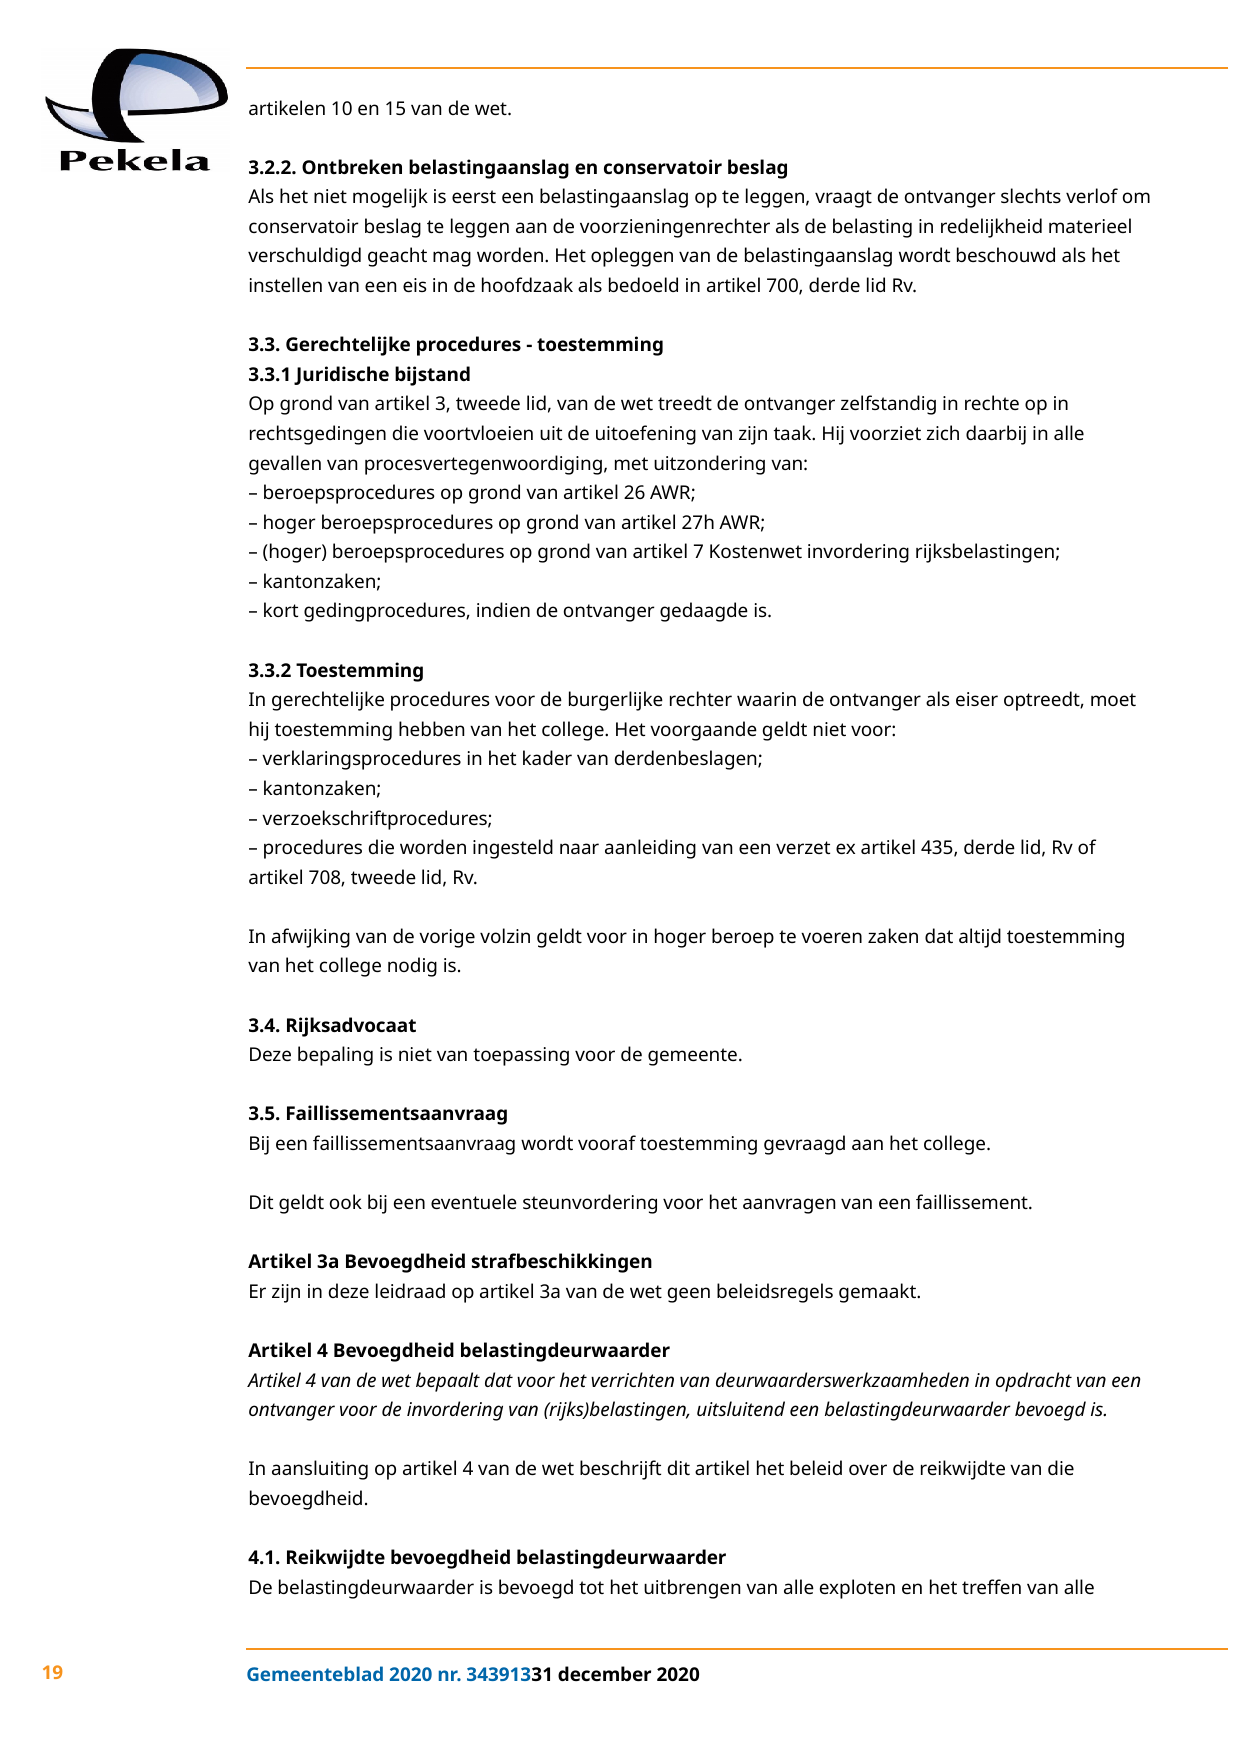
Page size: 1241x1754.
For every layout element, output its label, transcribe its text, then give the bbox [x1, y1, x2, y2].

text – hoger beroepsprocedures op grond van artikel 27h AWR; [248, 509, 1152, 535]
text Dit geldt ook bij een eventuele steunvordering voor het aanvragen van een faillissement. [248, 1189, 1152, 1215]
text 3.3.2 Toestemming [248, 657, 1152, 683]
text Als het niet mogelijk is eerst een belastingaanslag op te leggen, vraagt de ontvanger slechts verlof om conservatoir beslag te leggen aan de voorzieningenrechter als de belasting in redelijkheid materieel verschuldigd geacht mag worden. Het opleggen van de belastingaanslag wordt beschouwd als het instellen van een eis in de hoofdzaak als bedoeld in artikel 700, derde lid Rv. [248, 183, 1152, 298]
text – kantonzaken; [248, 775, 1152, 801]
text – beroepsprocedures op grond van artikel 26 AWR; [248, 479, 1152, 505]
text Er zijn in deze leidraad op artikel 3a van de wet geen beleidsregels gemaakt. [248, 1278, 1152, 1304]
text – kort gedingprocedures, indien de ontvanger gedaagde is. [248, 598, 1152, 623]
text – (hoger) beroepsprocedures op grond van artikel 7 Kostenwet invordering rijksbelastingen; [248, 538, 1152, 564]
text 3.4. Rijksadvocaat [248, 1012, 1152, 1038]
text 3.2.2. Ontbreken belastingaanslag en conservatoir beslag [248, 154, 1152, 180]
text Artikel 3a Bevoegdheid strafbeschikkingen [248, 1248, 1152, 1274]
text – verklaringsprocedures in het kader van derdenbeslagen; [248, 746, 1152, 771]
text Deze bepaling is niet van toepassing voor de gemeente. [248, 1041, 1152, 1067]
text – kantonzaken; [248, 568, 1152, 594]
text Artikel 4 van de wet bepaalt dat voor het verrichten van deurwaarderswerkzaamheden in opdracht van een ontvanger voor de invordering van (rijks)belastingen, uitsluitend een belastingdeurwaarder bevoegd is. [248, 1367, 1152, 1422]
text Op grond van artikel 3, tweede lid, van de wet treedt de ontvanger zelfstandig in rechte op in rechtsgedingen die voortvloeien uit de uitoefening van zijn taak. Hij voorziet zich daarbij in alle gevallen van procesvertegenwoordiging, met uitzondering van: [248, 391, 1152, 476]
text 3.5. Faillissementsaanvraag [248, 1101, 1152, 1126]
text In aansluiting op artikel 4 van de wet beschrijft dit artikel het beleid over de reikwijdte van die bevoegdheid. [248, 1456, 1152, 1511]
text artikelen 10 en 15 van de wet. [248, 95, 1152, 121]
text In gerechtelijke procedures voor de burgerlijke rechter waarin de ontvanger als eiser optreedt, moet hij toestemming hebben van het college. Het voorgaande geldt niet voor: [248, 686, 1152, 742]
text Artikel 4 Bevoegdheid belastingdeurwaarder [248, 1337, 1152, 1363]
text 3.3. Gerechtelijke procedures - toestemming [248, 331, 1152, 357]
text Bij een faillissementsaanvraag wordt vooraf toestemming gevraagd aan het college. [248, 1130, 1152, 1156]
text 4.1. Reikwijdte bevoegdheid belastingdeurwaarder [248, 1544, 1152, 1570]
text De belastingdeurwaarder is bevoegd tot het uitbrengen van alle exploten en het treffen van alle [248, 1574, 1152, 1600]
text – procedures die worden ingesteld naar aanleiding van een verzet ex artikel 435, derde lid, Rv of artikel 708, tweede lid, Rv. [248, 834, 1152, 890]
text – verzoekschriftprocedures; [248, 805, 1152, 831]
text In afwijking van de vorige volzin geldt voor in hoger beroep te voeren zaken dat altijd toestemming van het college nodig is. [248, 923, 1152, 978]
picture [41, 47, 231, 172]
text 3.3.1 Juridische bijstand [248, 361, 1152, 387]
